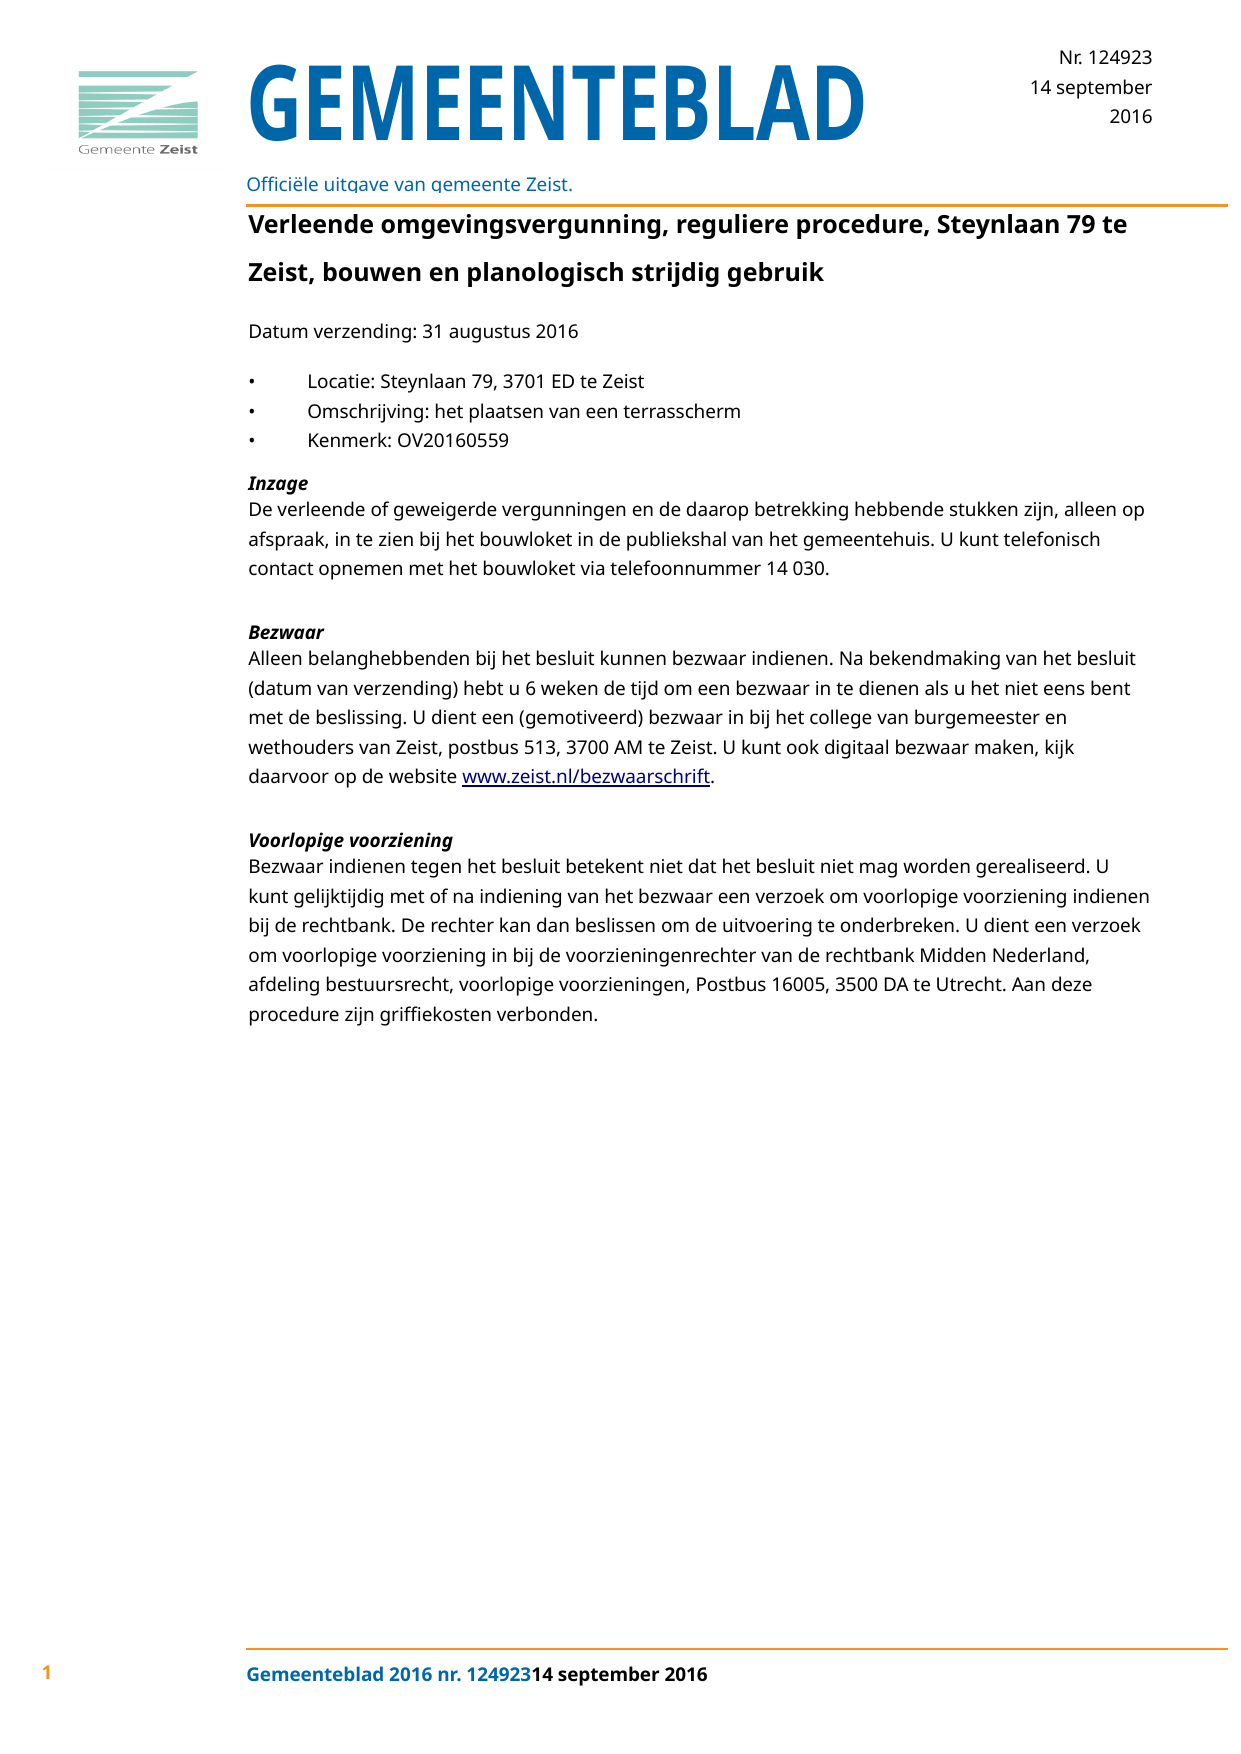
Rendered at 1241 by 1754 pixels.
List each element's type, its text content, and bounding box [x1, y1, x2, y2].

list Locatie: Steynlaan 79, 3701 ED te Zeist [248, 368, 1152, 394]
list Omschrijving: het plaatsen van een terrasscherm [248, 398, 1152, 424]
text Verleende omgevingsvergunning, reguliere procedure, Steynlaan 79 te Zeist, bouwen en planologisch strijdig gebruik [248, 207, 1152, 288]
text Datum verzending: 31 augustus 2016 [248, 318, 1152, 344]
text Inzage [248, 471, 1152, 496]
picture [41, 47, 231, 172]
text De verleende of geweigerde vergunningen en de daarop betrekking hebbende stukken zijn, alleen op afspraak, in te zien bij het bouwloket in de publiekshal van het gemeentehuis. U kunt telefonisch contact opnemen met het bouwloket via telefoonnummer 14 030. [248, 496, 1152, 581]
text Bezwaar indienen tegen het besluit betekent niet dat het besluit niet mag worden gerealiseerd. U kunt gelijktijdig met of na indiening van het bezwaar een verzoek om voorlopige voorziening indienen bij de rechtbank. De rechter kan dan beslissen om de uitvoering te onderbreken. U dient een verzoek om voorlopige voorziening in bij de voorzieningenrechter van de rechtbank Midden Nederland, afdeling bestuursrecht, voorlopige voorzieningen, Postbus 16005, 3500 DA te Utrecht. Aan deze procedure zijn griffiekosten verbonden. [248, 853, 1152, 1027]
text Voorlopige voorziening [248, 827, 1152, 853]
text Alleen belanghebbenden bij het besluit kunnen bezwaar indienen. Na bekendmaking van het besluit (datum van verzending) hebt u 6 weken de tijd om een bezwaar in te dienen als u het niet eens bent met de beslissing. U dient een (gemotiveerd) bezwaar in bij het college van burgemeester en wethouders van Zeist, postbus 513, 3700 AM te Zeist. U kunt ook digitaal bezwaar maken, kijk daarvoor op de website www.zeist.nl/bezwaarschrift. [248, 645, 1152, 789]
text Bezwaar [248, 619, 1152, 645]
list Kenmerk: OV20160559 [248, 427, 1152, 453]
